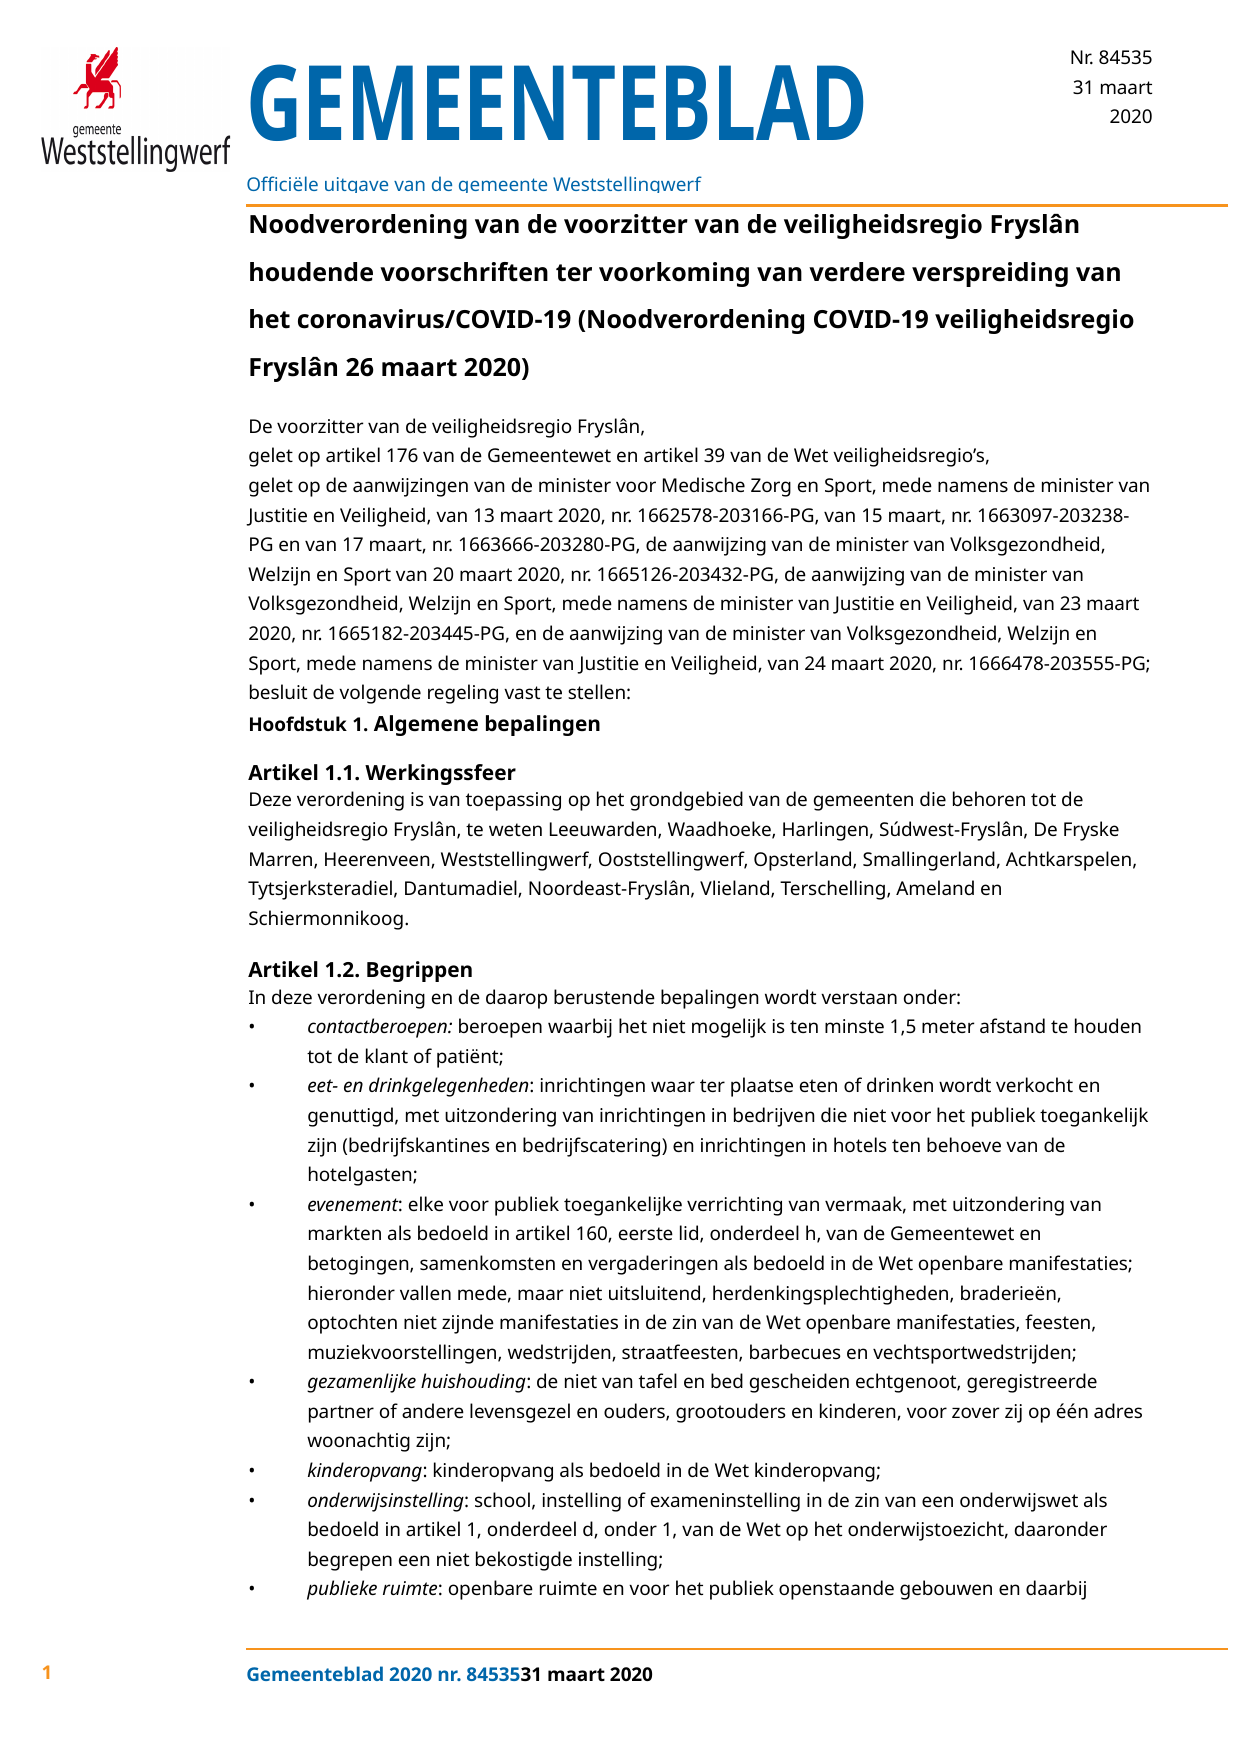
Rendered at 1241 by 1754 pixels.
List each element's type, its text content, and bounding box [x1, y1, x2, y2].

text Artikel 1.2. Begrippen [248, 955, 1152, 984]
text Artikel 1.1. Werkingssfeer [248, 758, 1152, 787]
list publieke ruimte: openbare ruimte en voor het publiek openstaande gebouwen en daarbij [248, 1576, 1152, 1601]
list gezamenlijke huishouding: de niet van tafel en bed gescheiden echtgenoot, geregistreerde partner of andere levensgezel en ouders, grootouders en kinderen, voor zover zij op één adres woonachtig zijn; [248, 1368, 1152, 1453]
text besluit de volgende regeling vast te stellen: [248, 679, 1152, 705]
list kinderopvang: kinderopvang als bedoeld in de Wet kinderopvang; [248, 1457, 1152, 1483]
list contactberoepen: beroepen waarbij het niet mogelijk is ten minste 1,5 meter afstand te houden tot de klant of patiënt; [248, 1013, 1152, 1069]
list eet- en drinkgelegenheden: inrichtingen waar ter plaatse eten of drinken wordt verkocht en genuttigd, met uitzondering van inrichtingen in bedrijven die niet voor het publiek toegankelijk zijn (bedrijfskantines en bedrijfscatering) en inrichtingen in hotels ten behoeve van de hotelgasten; [248, 1073, 1152, 1187]
picture [41, 47, 231, 172]
text gelet op artikel 176 van de Gemeentewet en artikel 39 van de Wet veiligheidsregio’s, [248, 443, 1152, 468]
text In deze verordening en de daarop berustende bepalingen wordt verstaan onder: [248, 984, 1152, 1009]
text gelet op de aanwijzingen van de minister voor Medische Zorg en Sport, mede namens de minister van Justitie en Veiligheid, van 13 maart 2020, nr. 1662578-203166-PG, van 15 maart, nr. 1663097-203238-PG en van 17 maart, nr. 1663666-203280-PG, de aanwijzing van de minister van Volksgezondheid, Welzijn en Sport van 20 maart 2020, nr. 1665126-203432-PG, de aanwijzing van de minister van Volksgezondheid, Welzijn en Sport, mede namens de minister van Justitie en Veiligheid, van 23 maart 2020, nr. 1665182-203445-PG, en de aanwijzing van de minister van Volksgezondheid, Welzijn en Sport, mede namens de minister van Justitie en Veiligheid, van 24 maart 2020, nr. 1666478-203555-PG; [248, 472, 1152, 676]
text Deze verordening is van toepassing op het grondgebied van de gemeenten die behoren tot de veiligheidsregio Fryslân, te weten Leeuwarden, Waadhoeke, Harlingen, Súdwest-Fryslân, De Fryske Marren, Heerenveen, Weststellingwerf, Ooststellingwerf, Opsterland, Smallingerland, Achtkarspelen, Tytsjerksteradiel, Dantumadiel, Noordeast-Fryslân, Vlieland, Terschelling, Ameland en Schiermonnikoog. [248, 787, 1152, 931]
text De voorzitter van de veiligheidsregio Fryslân, [248, 413, 1152, 439]
list onderwijsinstelling: school, instelling of exameninstelling in de zin van een onderwijswet als bedoeld in artikel 1, onderdeel d, onder 1, van de Wet op het onderwijstoezicht, daaronder begrepen een niet bekostigde instelling; [248, 1487, 1152, 1572]
text Noodverordening van de voorzitter van de veiligheidsregio Fryslân houdende voorschriften ter voorkoming van verdere verspreiding van het coronavirus/COVID-19 (Noodverordening COVID-19 veiligheidsregio Fryslân 26 maart 2020) [248, 207, 1152, 384]
text Hoofdstuk 1. Algemene bepalingen [248, 709, 1152, 737]
list evenement: elke voor publiek toegankelijke verrichting van vermaak, met uitzondering van markten als bedoeld in artikel 160, eerste lid, onderdeel h, van de Gemeentewet en betogingen, samenkomsten en vergaderingen als bedoeld in de Wet openbare manifestaties; hieronder vallen mede, maar niet uitsluitend, herdenkingsplechtigheden, braderieën, optochten niet zijnde manifestaties in de zin van de Wet openbare manifestaties, feesten, muziekvoorstellingen, wedstrijden, straatfeesten, barbecues en vechtsportwedstrijden; [248, 1191, 1152, 1364]
